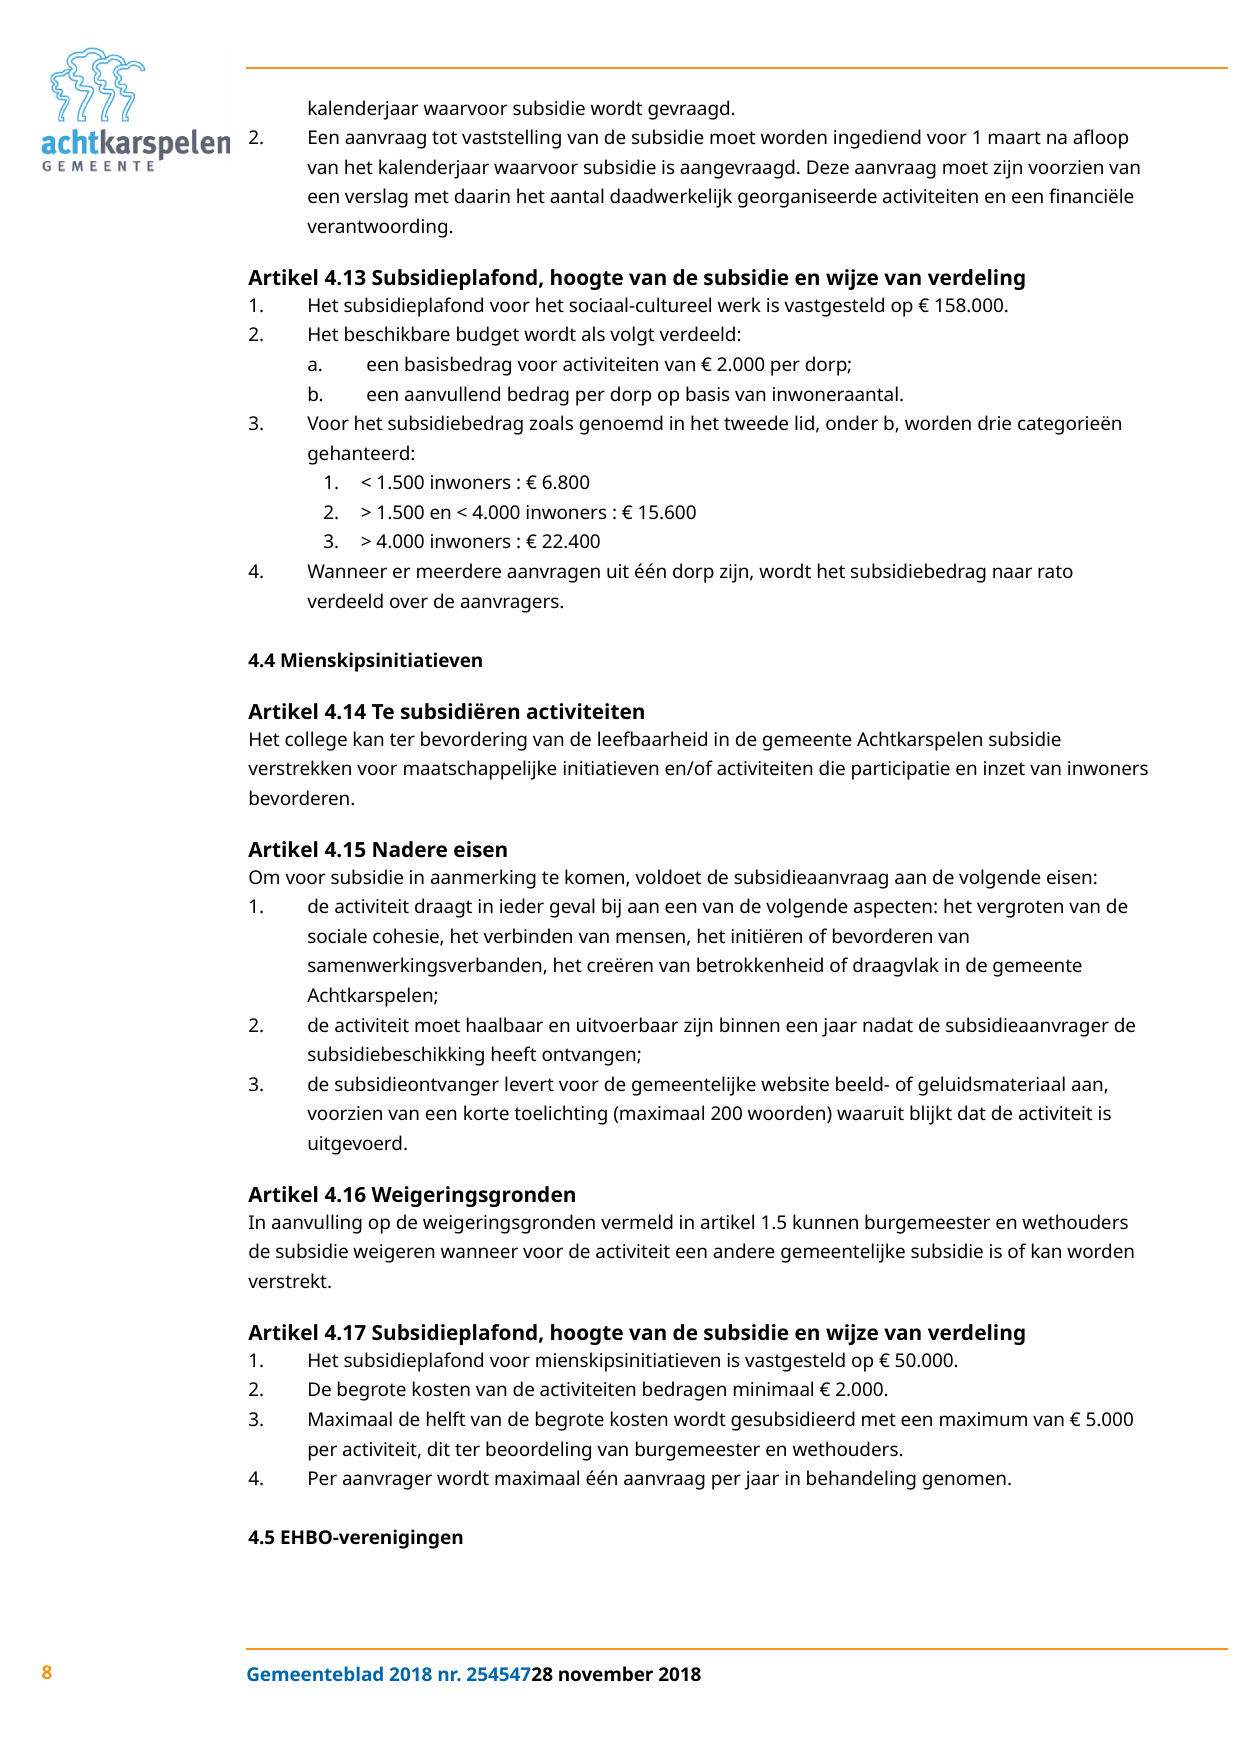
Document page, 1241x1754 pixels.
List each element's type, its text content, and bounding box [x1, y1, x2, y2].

list De begrote kosten van de activiteiten bedragen minimaal € 2.000. [248, 1377, 1152, 1402]
text Artikel 4.16 Weigeringsgronden [248, 1181, 1152, 1209]
list Per aanvrager wordt maximaal één aanvraag per jaar in behandeling genomen. [248, 1465, 1152, 1491]
list Wanneer er meerdere aanvragen uit één dorp zijn, wordt het subsidiebedrag naar rato verdeeld over de aanvragers. [248, 558, 1152, 613]
text 4.5 EHBO-verenigingen [248, 1524, 1152, 1550]
list > 1.500 en < 4.000 inwoners : € 15.600 [323, 499, 1152, 525]
list kalenderjaar waarvoor subsidie wordt gevraagd. [248, 95, 1152, 121]
list Maximaal de helft van de begrote kosten wordt gesubsidieerd met een maximum van € 5.000 per activiteit, dit ter beoordeling van burgemeester en wethouders. [248, 1406, 1152, 1461]
text Artikel 4.15 Nadere eisen [248, 835, 1152, 864]
list < 1.500 inwoners : € 6.800 [323, 469, 1152, 495]
text Artikel 4.17 Subsidieplafond, hoogte van de subsidie en wijze van verdeling [248, 1318, 1152, 1347]
list een aanvullend bedrag per dorp op basis van inwoneraantal. [307, 381, 1152, 406]
list Een aanvraag tot vaststelling van de subsidie moet worden ingediend voor 1 maart na afloop van het kalenderjaar waarvoor subsidie is aangevraagd. Deze aanvraag moet zijn voorzien van een verslag met daarin het aantal daadwerkelijk georganiseerde activiteiten en een financiële verantwoording. [248, 124, 1152, 239]
text 4.4 Mienskipsinitiatieven [248, 647, 1152, 673]
list Voor het subsidiebedrag zoals genoemd in het tweede lid, onder b, worden drie categorieën gehanteerd: [248, 410, 1152, 466]
list een basisbedrag voor activiteiten van € 2.000 per dorp; [307, 351, 1152, 377]
picture [41, 47, 231, 172]
list Het subsidieplafond voor het sociaal-cultureel werk is vastgesteld op € 158.000. [248, 292, 1152, 318]
list de activiteit draagt in ieder geval bij aan een van de volgende aspecten: het vergroten van de sociale cohesie, het verbinden van mensen, het initiëren of bevorderen van samenwerkingsverbanden, het creëren van betrokkenheid of draagvlak in de gemeente Achtkarspelen; [248, 893, 1152, 1008]
text Het college kan ter bevordering van de leefbaarheid in de gemeente Achtkarspelen subsidie verstrekken voor maatschappelijke initiatieven en/of activiteiten die participatie en inzet van inwoners bevorderen. [248, 726, 1152, 811]
text Om voor subsidie in aanmerking te komen, voldoet de subsidieaanvraag aan de volgende eisen: [248, 864, 1152, 889]
list Het beschikbare budget wordt als volgt verdeeld: [248, 322, 1152, 347]
text Artikel 4.14 Te subsidiëren activiteiten [248, 697, 1152, 726]
list > 4.000 inwoners : € 22.400 [323, 529, 1152, 554]
list de activiteit moet haalbaar en uitvoerbaar zijn binnen een jaar nadat de subsidieaanvrager de subsidiebeschikking heeft ontvangen; [248, 1012, 1152, 1067]
list Het subsidieplafond voor mienskipsinitiatieven is vastgesteld op € 50.000. [248, 1347, 1152, 1373]
text In aanvulling op de weigeringsgronden vermeld in artikel 1.5 kunnen burgemeester en wethouders de subsidie weigeren wanneer voor de activiteit een andere gemeentelijke subsidie is of kan worden verstrekt. [248, 1209, 1152, 1294]
text Artikel 4.13 Subsidieplafond, hoogte van de subsidie en wijze van verdeling [248, 263, 1152, 292]
list de subsidieontvanger levert voor de gemeentelijke website beeld- of geluidsmateriaal aan, voorzien van een korte toelichting (maximaal 200 woorden) waaruit blijkt dat de activiteit is uitgevoerd. [248, 1071, 1152, 1156]
